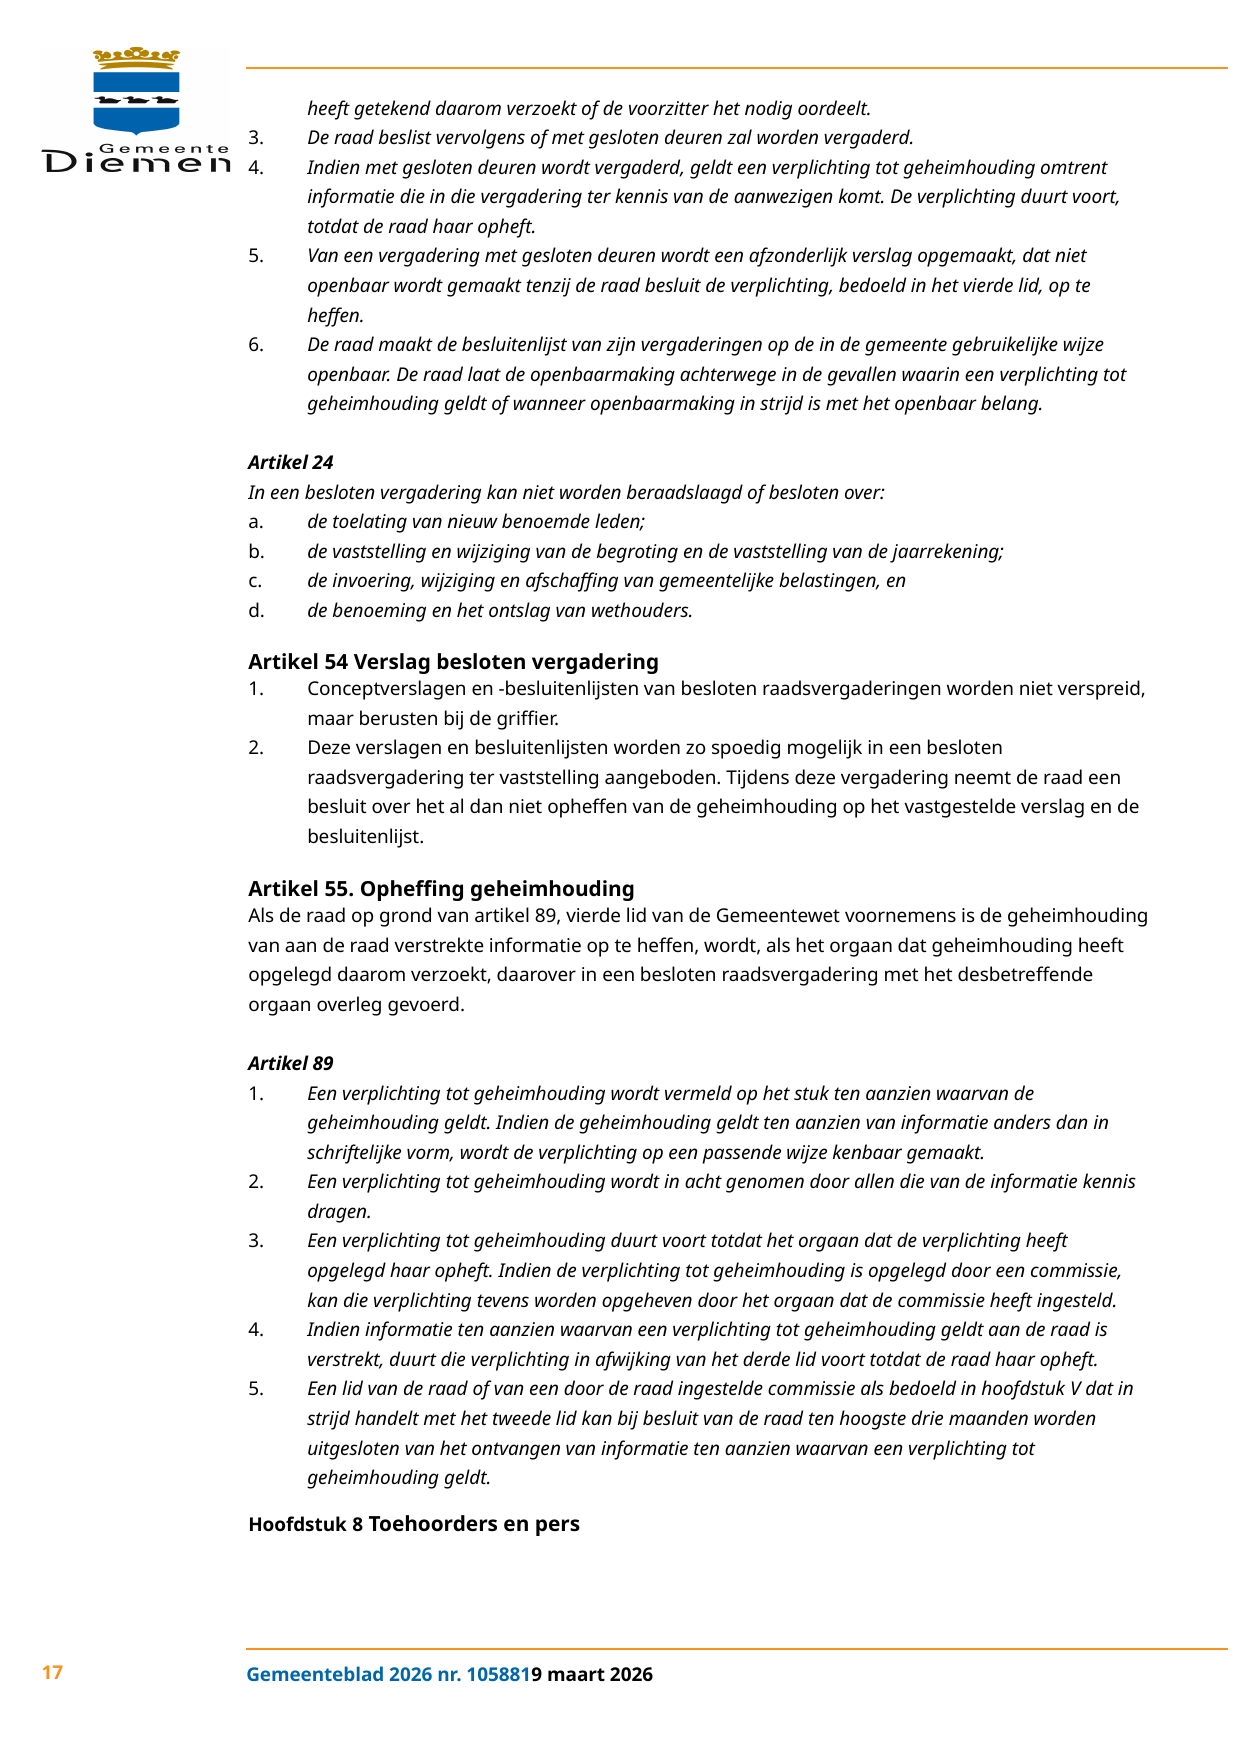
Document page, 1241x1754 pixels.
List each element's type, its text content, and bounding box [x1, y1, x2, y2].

table_header Artikel 24 In een besloten vergadering kan niet worden beraadslaagd of besloten over: de toelating van nieuw benoemde leden; de vaststelling en wijziging van de begroting en de vaststelling van de jaarrekening; de invoering, wijziging en afschaffing van gemeentelijke belastingen, en de benoeming en het ontslag van wethouders. [248, 449, 1152, 623]
text Artikel 54 Verslag besloten vergadering [248, 647, 1152, 675]
picture [41, 47, 231, 172]
text Artikel 55. Opheffing geheimhouding [248, 874, 1152, 902]
list Conceptverslagen en -besluitenlijsten van besloten raadsvergaderingen worden niet verspreid, maar berusten bij de griffier. [248, 675, 1152, 731]
text Hoofdstuk 8 Toehoorders en pers [248, 1509, 1152, 1538]
table_header heeft getekend daarom verzoekt of de voorzitter het nodig oordeelt. De raad beslist vervolgens of met gesloten deuren zal worden vergaderd. Indien met gesloten deuren wordt vergaderd, geldt een verplichting tot geheimhouding omtrent informatie die in die vergadering ter kennis van de aanwezigen komt. De verplichting duurt voort, totdat de raad haar opheft. Van een vergadering met gesloten deuren wordt een afzonderlijk verslag opgemaakt, dat niet openbaar wordt gemaakt tenzij de raad besluit de verplichting, bedoeld in het vierde lid, op te heffen. De raad maakt de besluitenlijst van zijn vergaderingen op de in de gemeente gebruikelijke wijze openbaar. De raad laat de openbaarmaking achterwege in de gevallen waarin een verplichting tot geheimhouding geldt of wanneer openbaarmaking in strijd is met het openbaar belang. [248, 95, 1152, 416]
table_header Artikel 89 Een verplichting tot geheimhouding wordt vermeld op het stuk ten aanzien waarvan de geheimhouding geldt. Indien de geheimhouding geldt ten aanzien van informatie anders dan in schriftelijke vorm, wordt de verplichting op een passende wijze kenbaar gemaakt. Een verplichting tot geheimhouding wordt in acht genomen door allen die van de informatie kennis dragen. Een verplichting tot geheimhouding duurt voort totdat het orgaan dat de verplichting heeft opgelegd haar opheft. Indien de verplichting tot geheimhouding is opgelegd door een commissie, kan die verplichting tevens worden opgeheven door het orgaan dat de commissie heeft ingesteld. Indien informatie ten aanzien waarvan een verplichting tot geheimhouding geldt aan de raad is verstrekt, duurt die verplichting in afwijking van het derde lid voort totdat de raad haar opheft. Een lid van de raad of van een door de raad ingestelde commissie als bedoeld in hoofdstuk V dat in strijd handelt met het tweede lid kan bij besluit van de raad ten hoogste drie maanden worden uitgesloten van het ontvangen van informatie ten aanzien waarvan een verplichting tot geheimhouding geldt. [248, 1050, 1152, 1490]
text Als de raad op grond van artikel 89, vierde lid van de Gemeentewet voornemens is de geheimhouding van aan de raad verstrekte informatie op te heffen, wordt, als het orgaan dat geheimhouding heeft opgelegd daarom verzoekt, daarover in een besloten raadsvergadering met het desbetreffende orgaan overleg gevoerd. [248, 902, 1152, 1017]
list Deze verslagen en besluitenlijsten worden zo spoedig mogelijk in een besloten raadsvergadering ter vaststelling aangeboden. Tijdens deze vergadering neemt de raad een besluit over het al dan niet opheffen van de geheimhouding op het vastgestelde verslag en de besluitenlijst. [248, 734, 1152, 849]
